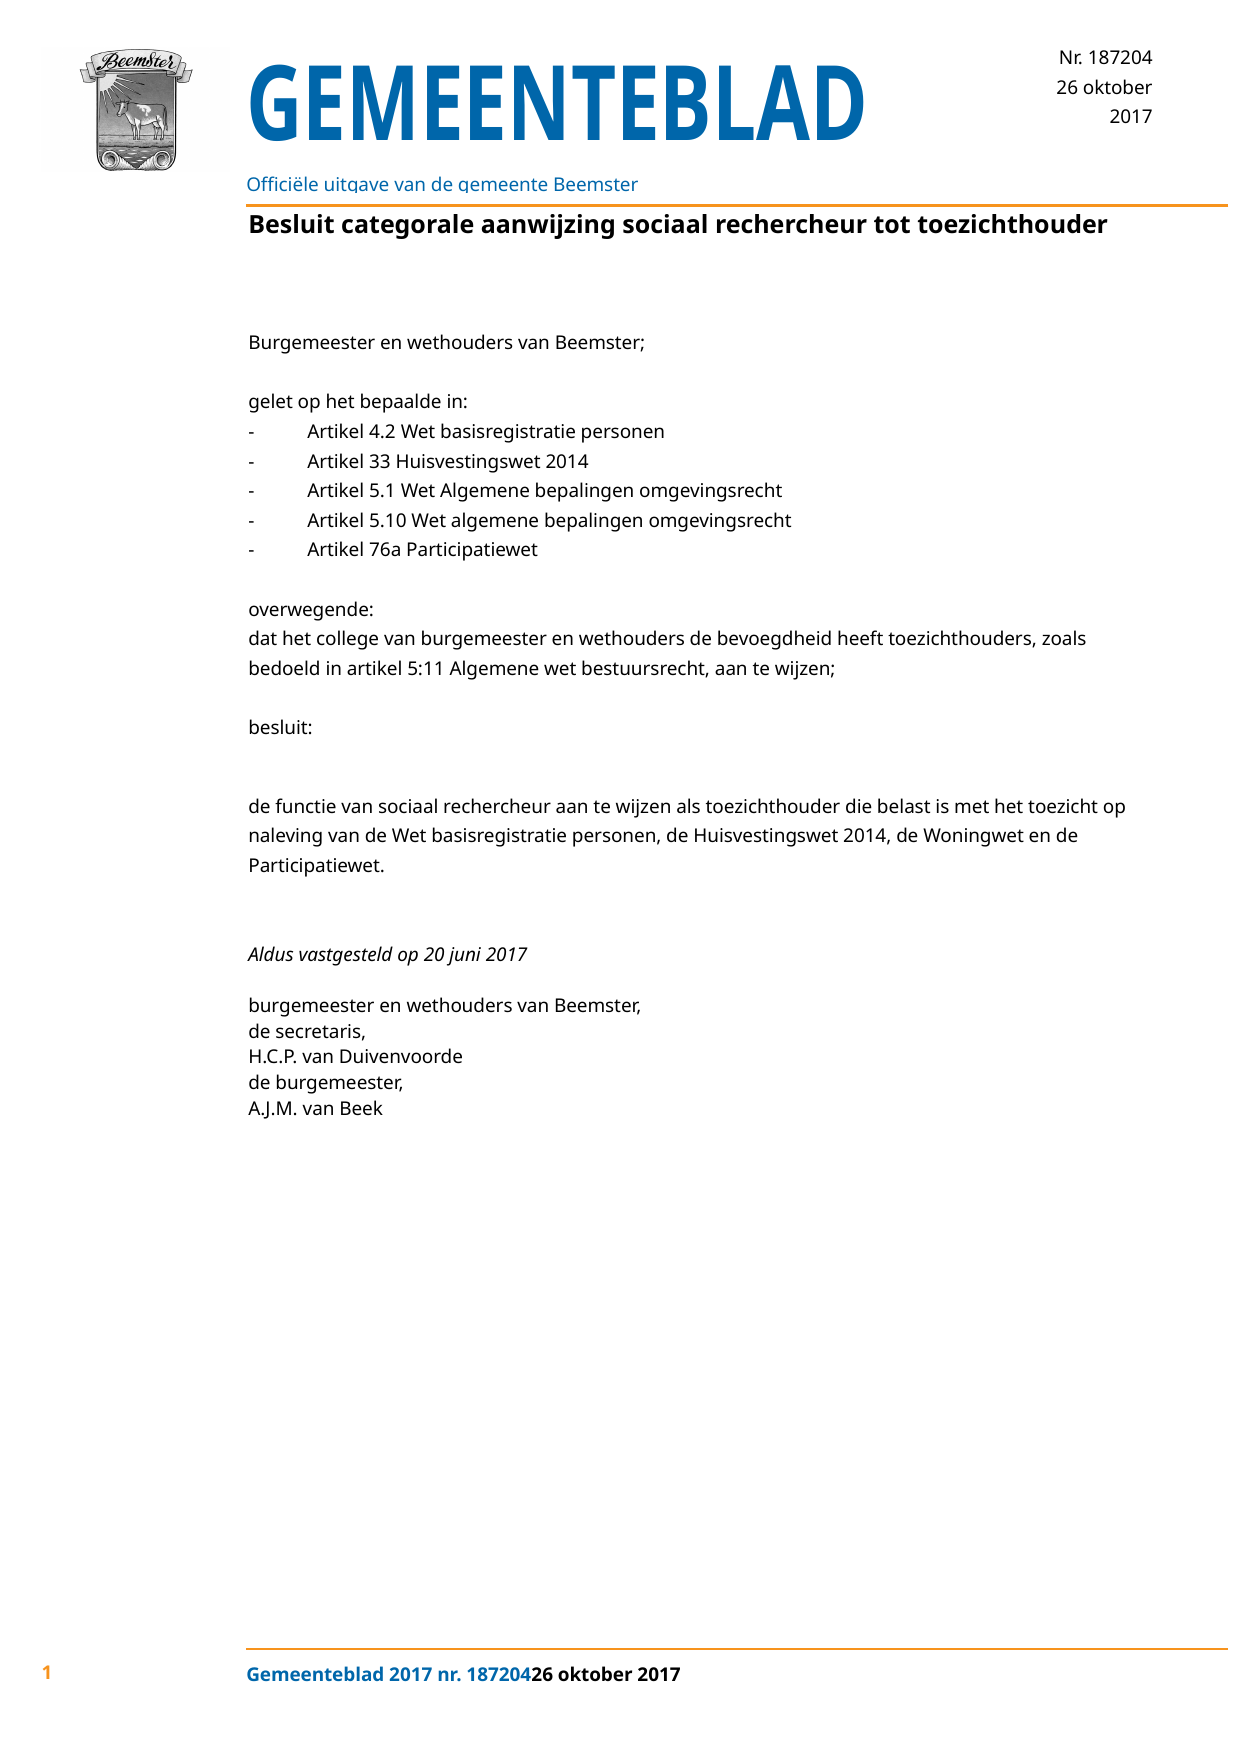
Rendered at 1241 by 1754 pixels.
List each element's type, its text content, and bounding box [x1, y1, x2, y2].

text A.J.M. van Beek [248, 1095, 1152, 1121]
text burgemeester en wethouders van Beemster, [248, 992, 1152, 1018]
text dat het college van burgemeester en wethouders de bevoegdheid heeft toezichthouders, zoals bedoeld in artikel 5:11 Algemene wet bestuursrecht, aan te wijzen; [248, 625, 1152, 681]
list Artikel 33 Huisvestingswet 2014 [248, 448, 1152, 473]
text overwegende: [248, 596, 1152, 621]
list Artikel 76a Participatiewet [248, 537, 1152, 562]
picture [41, 47, 231, 172]
text de burgemeester, [248, 1069, 1152, 1095]
list Artikel 5.10 Wet algemene bepalingen omgevingsrecht [248, 507, 1152, 533]
text Aldus vastgesteld op 20 juni 2017 [248, 941, 1152, 967]
text besluit: [248, 714, 1152, 740]
text Burgemeester en wethouders van Beemster; [248, 329, 1152, 355]
list Artikel 5.1 Wet Algemene bepalingen omgevingsrecht [248, 477, 1152, 503]
list Artikel 4.2 Wet basisregistratie personen [248, 418, 1152, 444]
text de secretaris, [248, 1018, 1152, 1044]
text Besluit categorale aanwijzing sociaal rechercheur tot toezichthouder [248, 207, 1152, 241]
text de functie van sociaal rechercheur aan te wijzen als toezichthouder die belast is met het toezicht op naleving van de Wet basisregistratie personen, de Huisvestingswet 2014, de Woningwet en de Participatiewet. [248, 793, 1152, 878]
text H.C.P. van Duivenvoorde [248, 1044, 1152, 1069]
text gelet op het bepaalde in: [248, 389, 1152, 414]
